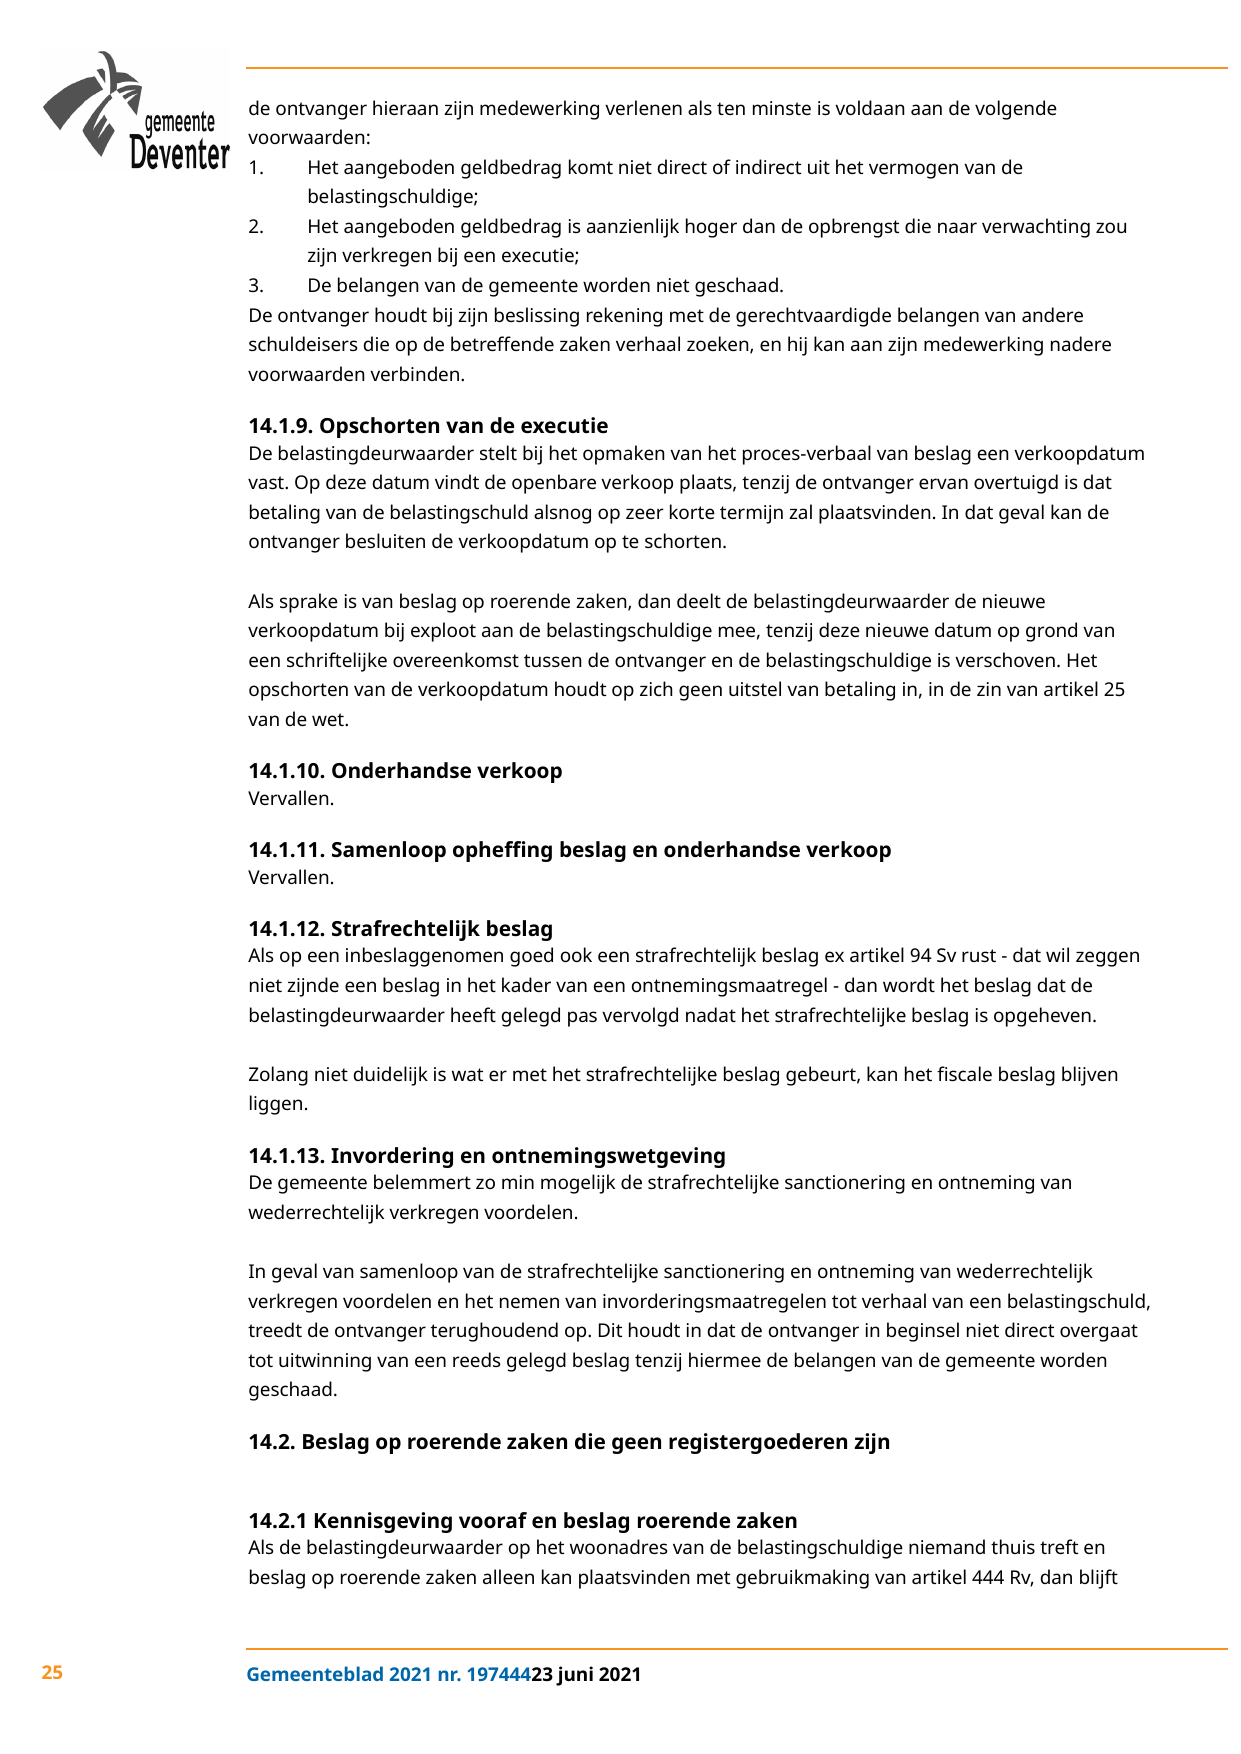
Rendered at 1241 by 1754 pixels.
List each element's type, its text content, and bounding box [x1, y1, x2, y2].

text 14.2.1 Kennisgeving vooraf en beslag roerende zaken [248, 1506, 1152, 1534]
text de ontvanger hieraan zijn medewerking verlenen als ten minste is voldaan aan de volgende voorwaarden: [248, 95, 1152, 150]
text Zolang niet duidelijk is wat er met het strafrechtelijke beslag gebeurt, kan het fiscale beslag blijven liggen. [248, 1061, 1152, 1116]
text Als op een inbeslaggenomen goed ook een strafrechtelijk beslag ex artikel 94 Sv rust - dat wil zeggen niet zijnde een beslag in het kader van een ontnemingsmaatregel - dan wordt het beslag dat de belastingdeurwaarder heeft gelegd pas vervolgd nadat het strafrechtelijke beslag is opgeheven. [248, 943, 1152, 1028]
text Vervallen. [248, 864, 1152, 889]
picture [41, 47, 231, 172]
list De belangen van de gemeente worden niet geschaad. [248, 272, 1152, 298]
text De ontvanger houdt bij zijn beslissing rekening met de gerechtvaardigde belangen van andere schuldeisers die op de betreffende zaken verhaal zoeken, en hij kan aan zijn medewerking nadere voorwaarden verbinden. [248, 302, 1152, 387]
list Het aangeboden geldbedrag is aanzienlijk hoger dan de opbrengst die naar verwachting zou zijn verkregen bij een executie; [248, 213, 1152, 268]
text Als de belastingdeurwaarder op het woonadres van de belastingschuldige niemand thuis treft en beslag op roerende zaken alleen kan plaatsvinden met gebruikmaking van artikel 444 Rv, dan blijft [248, 1534, 1152, 1589]
text 14.1.10. Onderhandse verkoop [248, 757, 1152, 785]
text De gemeente belemmert zo min mogelijk de strafrechtelijke sanctionering en ontneming van wederrechtelijk verkregen voordelen. [248, 1169, 1152, 1225]
text De belastingdeurwaarder stelt bij het opmaken van het proces-verbaal van beslag een verkoopdatum vast. Op deze datum vindt de openbare verkoop plaats, tenzij de ontvanger ervan overtuigd is dat betaling van de belastingschuld alsnog op zeer korte termijn zal plaatsvinden. In dat geval kan de ontvanger besluiten de verkoopdatum op te schorten. [248, 440, 1152, 554]
text 14.1.11. Samenloop opheffing beslag en onderhandse verkoop [248, 835, 1152, 864]
text 14.2. Beslag op roerende zaken die geen registergoederen zijn [248, 1427, 1152, 1455]
list Het aangeboden geldbedrag komt niet direct of indirect uit het vermogen van de belastingschuldige; [248, 154, 1152, 209]
text Als sprake is van beslag op roerende zaken, dan deelt de belastingdeurwaarder de nieuwe verkoopdatum bij exploot aan de belastingschuldige mee, tenzij deze nieuwe datum op grond van een schriftelijke overeenkomst tussen de ontvanger en de belastingschuldige is verschoven. Het opschorten van de verkoopdatum houdt op zich geen uitstel van betaling in, in de zin van artikel 25 van de wet. [248, 588, 1152, 732]
text Vervallen. [248, 785, 1152, 811]
text 14.1.9. Opschorten van de executie [248, 411, 1152, 440]
text In geval van samenloop van de strafrechtelijke sanctionering en ontneming van wederrechtelijk verkregen voordelen en het nemen van invorderingsmaatregelen tot verhaal van een belastingschuld, treedt de ontvanger terughoudend op. Dit houdt in dat de ontvanger in beginsel niet direct overgaat tot uitwinning van een reeds gelegd beslag tenzij hiermee de belangen van de gemeente worden geschaad. [248, 1258, 1152, 1402]
text 14.1.12. Strafrechtelijk beslag [248, 914, 1152, 943]
text 14.1.13. Invordering en ontnemingswetgeving [248, 1141, 1152, 1169]
